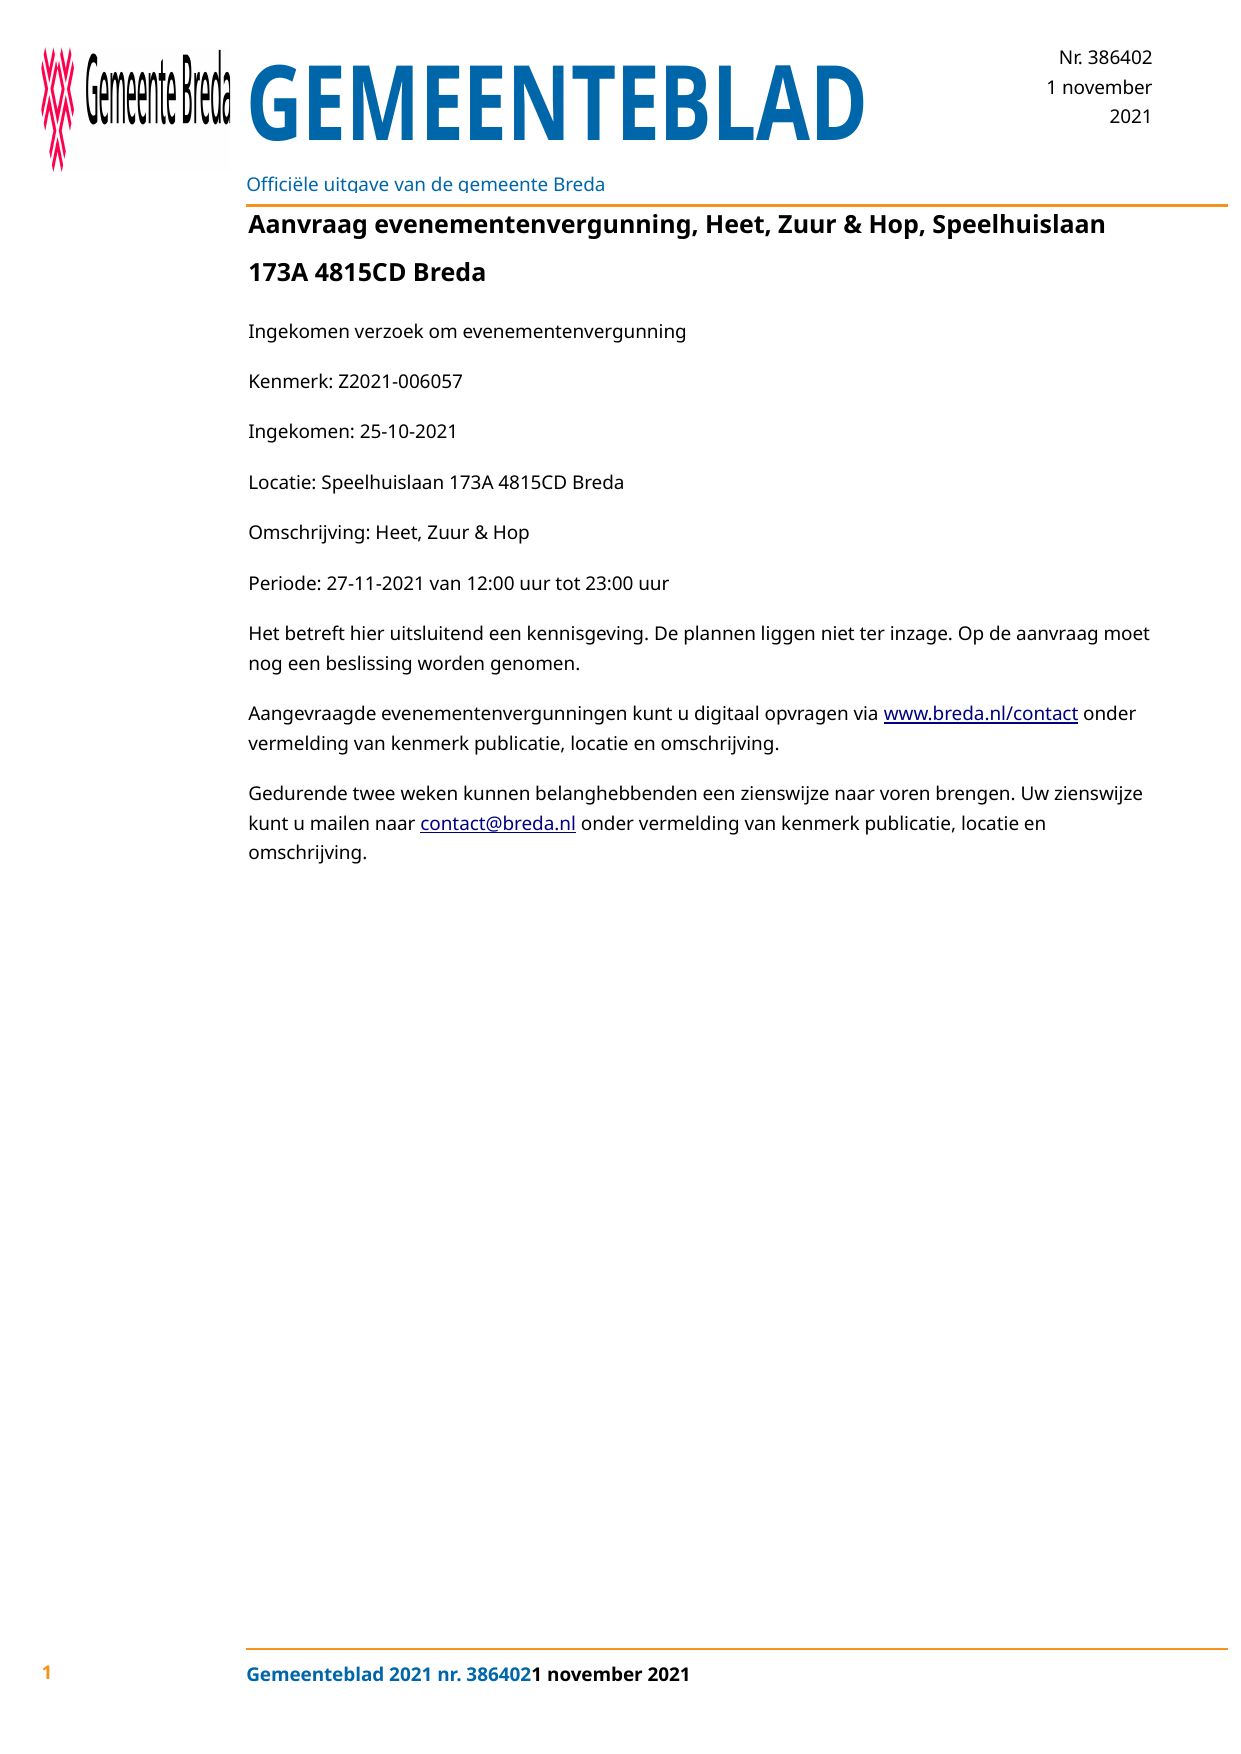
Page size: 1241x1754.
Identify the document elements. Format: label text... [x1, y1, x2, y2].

text Gedurende twee weken kunnen belanghebbenden een zienswijze naar voren brengen. Uw zienswijze kunt u mailen naar contact@breda.nl onder vermelding van kenmerk publicatie, locatie en omschrijving. [248, 780, 1152, 865]
text Het betreft hier uitsluitend een kennisgeving. De plannen liggen niet ter inzage. Op de aanvraag moet nog een beslissing worden genomen. [248, 620, 1152, 676]
text Aangevraagde evenementenvergunningen kunt u digitaal opvragen via www.breda.nl/contact onder vermelding van kenmerk publicatie, locatie en omschrijving. [248, 700, 1152, 756]
text Omschrijving: Heet, Zuur & Hop [248, 519, 1152, 545]
text Ingekomen: 25-10-2021 [248, 419, 1152, 444]
text Kenmerk: Z2021-006057 [248, 368, 1152, 394]
picture [41, 47, 231, 172]
text Locatie: Speelhuislaan 173A 4815CD Breda [248, 469, 1152, 495]
text Ingekomen verzoek om evenementenvergunning [248, 318, 1152, 344]
text Periode: 27-11-2021 van 12:00 uur tot 23:00 uur [248, 570, 1152, 596]
text Aanvraag evenementenvergunning, Heet, Zuur & Hop, Speelhuislaan 173A 4815CD Breda [248, 207, 1152, 288]
